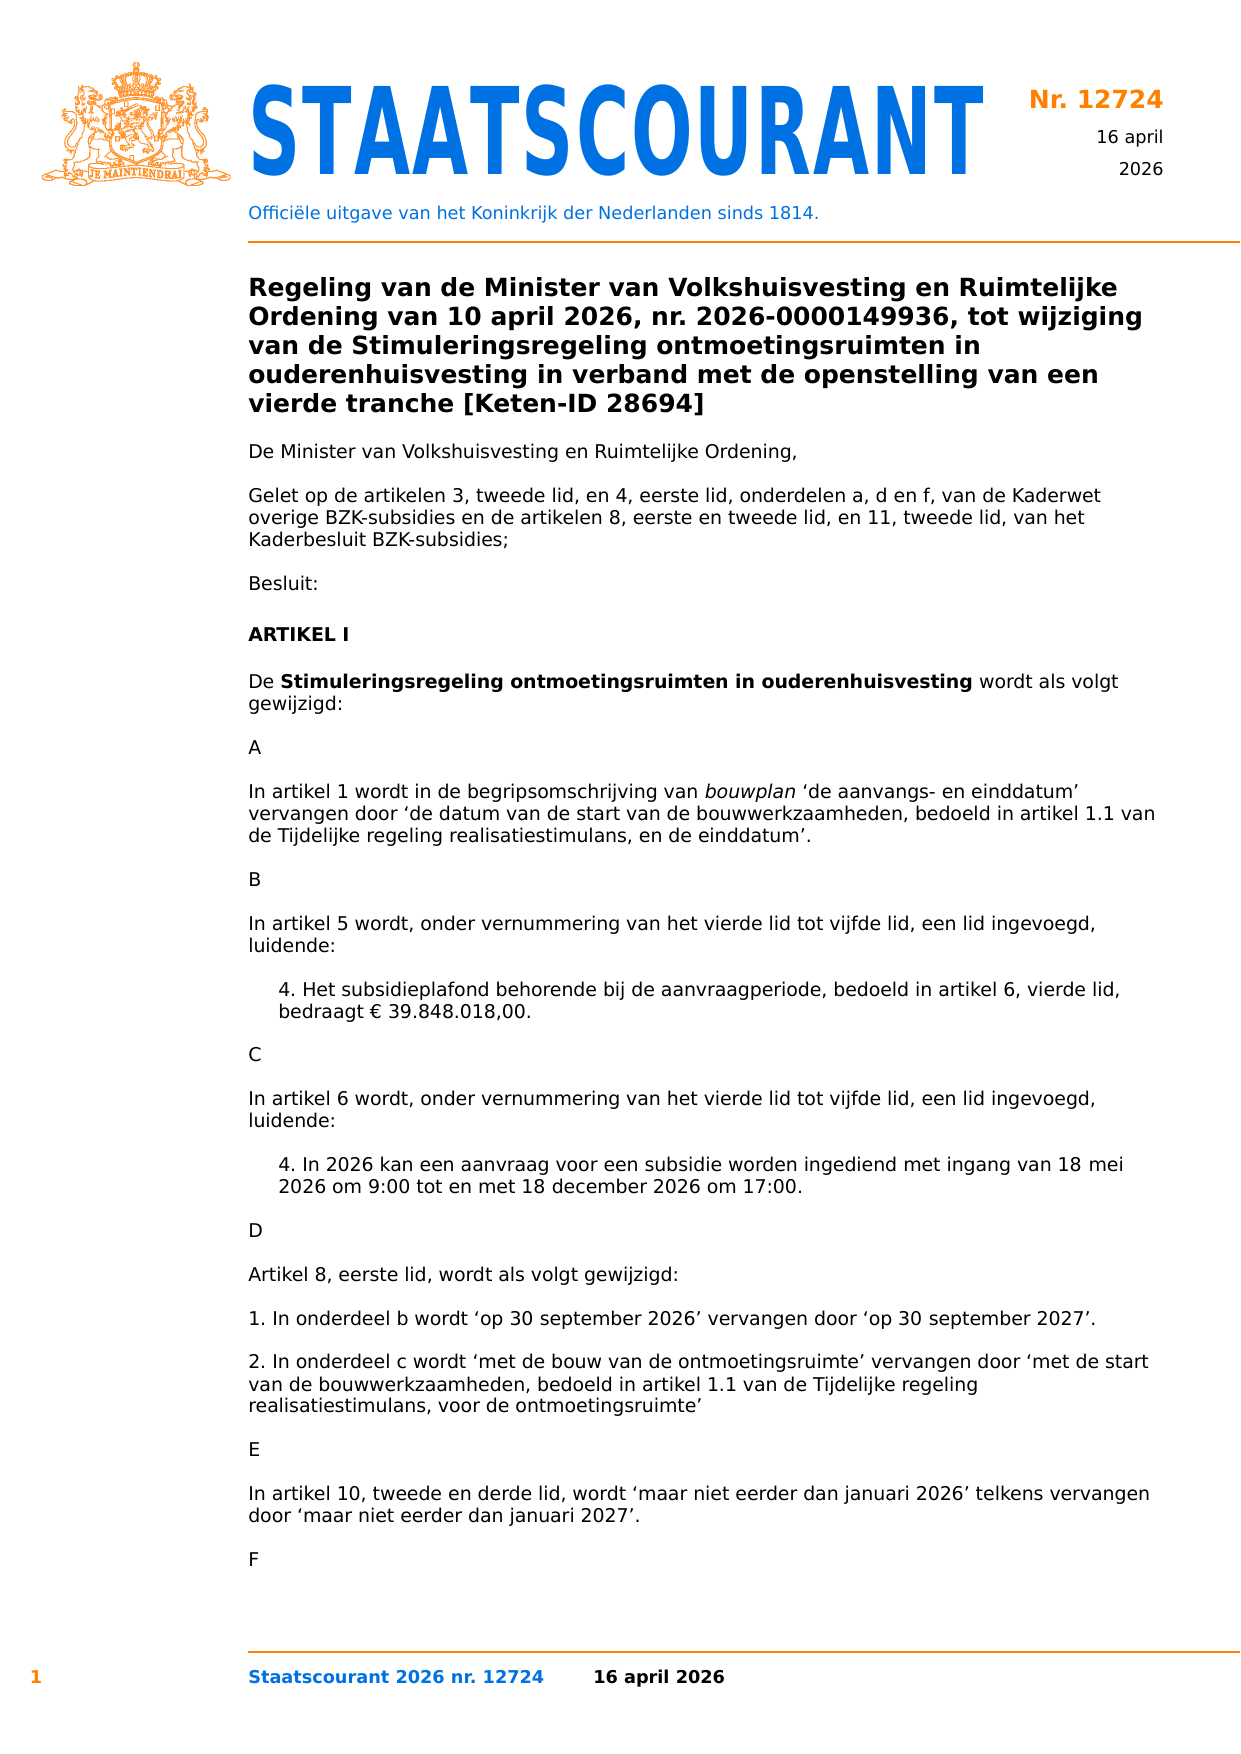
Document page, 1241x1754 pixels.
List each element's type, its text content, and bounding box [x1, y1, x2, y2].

table_header Nr. 12724 [998, 62, 1240, 121]
text C [248, 1044, 1163, 1066]
table_cell Officiële uitgave van het Koninkrijk der Nederlanden sinds 1814. [248, 203, 1240, 241]
text Artikel 8, eerste lid, wordt als volgt gewijzigd: [248, 1264, 1163, 1286]
table_header [25, 62, 248, 241]
text De Stimuleringsregeling ontmoetingsruimten in ouderenhuisvesting wordt als volgt gewijzigd: [248, 671, 1163, 715]
text D [248, 1220, 1163, 1242]
text E [248, 1439, 1163, 1461]
subtitle Regeling van de Minister van Volkshuisvesting en Ruimtelijke Ordening van 10 april 2026, nr. 2026-0000149936, tot wijziging van de Stimuleringsregeling ontmoetingsruimten in ouderenhuisvesting in verband met de openstelling van een vierde tranche [Keten-ID 28694] [248, 273, 1163, 419]
text In artikel 10, tweede en derde lid, wordt ‘maar niet eerder dan januari 2026’ telkens vervangen door ‘maar niet eerder dan januari 2027’. [248, 1483, 1163, 1527]
subtitle ARTIKEL I [248, 624, 1163, 646]
text In artikel 6 wordt, onder vernummering van het vierde lid tot vijfde lid, een lid ingevoegd, luidende: [248, 1088, 1163, 1132]
table_cell 16 april [998, 121, 1240, 153]
text De Minister van Volkshuisvesting en Ruimtelijke Ordening, [248, 441, 1163, 463]
text 1. In onderdeel b wordt ‘op 30 september 2026’ vervangen door ‘op 30 september 2027’. [248, 1308, 1163, 1329]
picture [41, 62, 231, 186]
table_header STAATSCOURANT [248, 62, 998, 203]
text 2. In onderdeel c wordt ‘met de bouw van de ontmoetingsruimte’ vervangen door ‘met de start van de bouwwerkzaamheden, bedoeld in artikel 1.1 van de Tijdelijke regeling realisatiestimulans, voor de ontmoetingsruimte’ [248, 1351, 1163, 1417]
text B [248, 869, 1163, 891]
text F [248, 1549, 1163, 1571]
table_cell 2026 [998, 153, 1240, 203]
text In artikel 1 wordt in de begripsomschrijving van bouwplan ‘de aanvangs- en einddatum’ vervangen door ‘de datum van de start van de bouwwerkzaamheden, bedoeld in artikel 1.1 van de Tijdelijke regeling realisatiestimulans, en de einddatum’. [248, 781, 1163, 847]
text In artikel 5 wordt, onder vernummering van het vierde lid tot vijfde lid, een lid ingevoegd, luidende: [248, 913, 1163, 957]
text A [248, 737, 1163, 759]
text Besluit: [248, 572, 1163, 594]
text 4. Het subsidieplafond behorende bij de aanvraagperiode, bedoeld in artikel 6, vierde lid, bedraagt € 39.848.018,00. [278, 978, 1163, 1022]
text Gelet op de artikelen 3, tweede lid, en 4, eerste lid, onderdelen a, d en f, van de Kaderwet overige BZK-subsidies en de artikelen 8, eerste en tweede lid, en 11, tweede lid, van het Kaderbesluit BZK-subsidies; [248, 484, 1163, 551]
text 4. In 2026 kan een aanvraag voor een subsidie worden ingediend met ingang van 18 mei 2026 om 9:00 tot en met 18 december 2026 om 17:00. [278, 1154, 1163, 1198]
